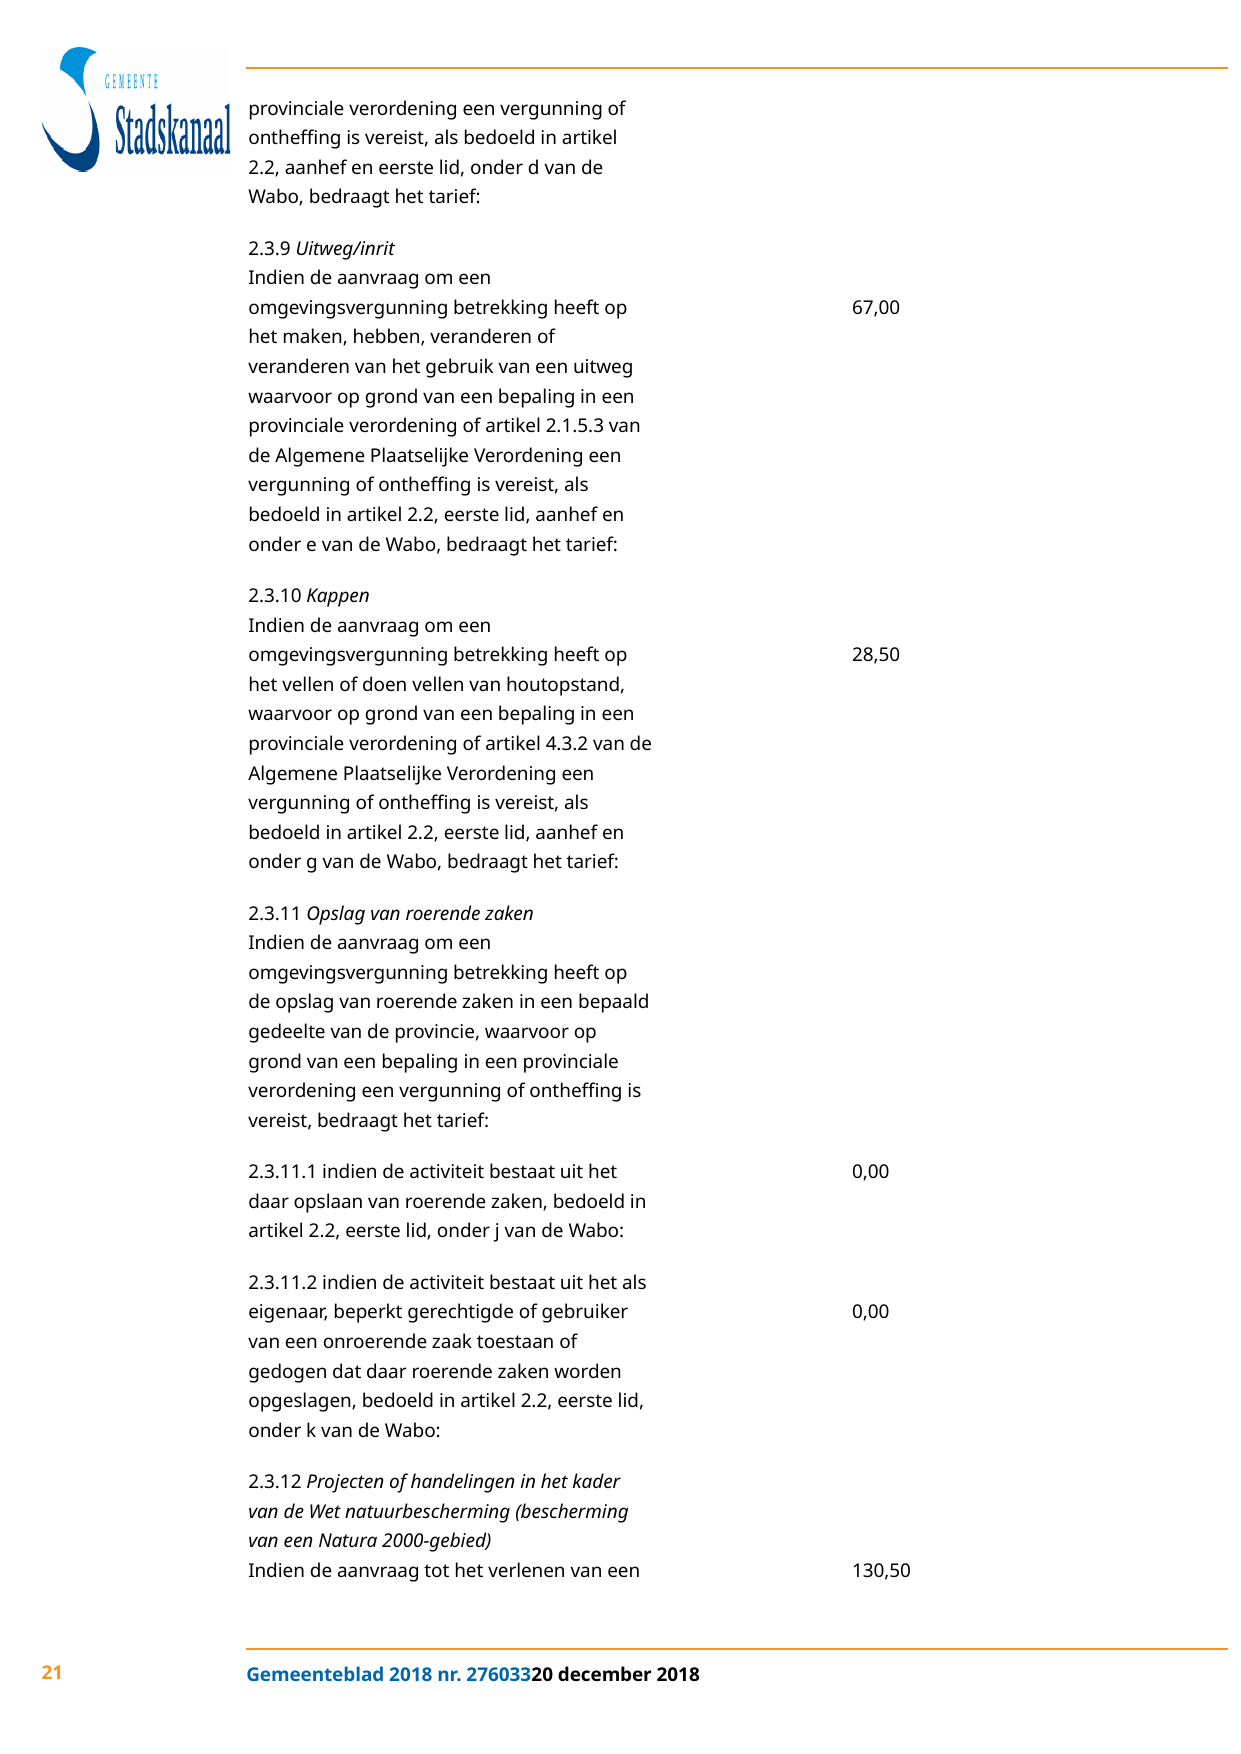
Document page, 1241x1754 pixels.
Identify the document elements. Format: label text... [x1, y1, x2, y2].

table_cell 2.3.9 Uitweg/inrit Indien de aanvraag om een omgevingsvergunning betrekking heeft op het maken, hebben, veranderen of veranderen van het gebruik van een uitweg waarvoor op grond van een bepaling in een provinciale verordening of artikel 2.1.5.3 van de Algemene Plaatselijke Verordening een vergunning of ontheffing is vereist, als bedoeld in artikel 2.2, eerste lid, aanhef en onder e van de Wabo, bedraagt het tarief: [248, 235, 652, 557]
table_cell [652, 900, 852, 1133]
table_cell 2.3.11.1 indien de activiteit bestaat uit het daar opslaan van roerende zaken, bedoeld in artikel 2.2, eerste lid, onder j van de Wabo: [248, 1159, 652, 1243]
table_cell [248, 1443, 652, 1468]
table_cell 0,00 [852, 1159, 1052, 1243]
table_cell [852, 95, 1052, 209]
table_cell [652, 557, 852, 582]
table_cell [852, 1443, 1052, 1468]
table_cell [852, 557, 1052, 582]
table_cell 130,50 [852, 1469, 1052, 1583]
table_cell [652, 1443, 852, 1468]
picture [41, 47, 231, 172]
table_cell [652, 582, 852, 874]
table_cell [248, 557, 652, 582]
table_cell 0,00 [852, 1269, 1052, 1443]
table_cell 2.3.10 Kappen Indien de aanvraag om een omgevingsvergunning betrekking heeft op het vellen of doen vellen van houtopstand, waarvoor op grond van een bepaling in een provinciale verordening of artikel 4.3.2 van de Algemene Plaatselijke Verordening een vergunning of ontheffing is vereist, als bedoeld in artikel 2.2, eerste lid, aanhef en onder g van de Wabo, bedraagt het tarief: [248, 582, 652, 874]
table_cell 2.3.12 Projecten of handelingen in het kader van de Wet natuurbescherming (bescherming van een Natura 2000-gebied) Indien de aanvraag tot het verlenen van een [248, 1469, 652, 1583]
table_cell 67,00 [852, 235, 1052, 557]
table_cell [652, 874, 852, 900]
table_cell [652, 209, 852, 235]
table_cell 2.3.11 Opslag van roerende zaken Indien de aanvraag om een omgevingsvergunning betrekking heeft op de opslag van roerende zaken in een bepaald gedeelte van de provincie, waarvoor op grond van een bepaling in een provinciale verordening een vergunning of ontheffing is vereist, bedraagt het tarief: [248, 900, 652, 1133]
table_cell [652, 1133, 852, 1158]
table_cell [652, 1269, 852, 1443]
table_cell [652, 95, 852, 209]
table_cell [852, 874, 1052, 900]
table_cell [248, 874, 652, 900]
table_cell 28,50 [852, 582, 1052, 874]
table_cell [852, 1133, 1052, 1158]
table_cell provinciale verordening een vergunning of ontheffing is vereist, als bedoeld in artikel 2.2, aanhef en eerste lid, onder d van de Wabo, bedraagt het tarief: [248, 95, 652, 209]
table_cell [852, 1244, 1052, 1269]
table_cell [248, 209, 652, 235]
table_cell [852, 209, 1052, 235]
table_cell [248, 1244, 652, 1269]
table_cell [652, 235, 852, 557]
table_cell 2.3.11.2 indien de activiteit bestaat uit het als eigenaar, beperkt gerechtigde of gebruiker van een onroerende zaak toestaan of gedogen dat daar roerende zaken worden opgeslagen, bedoeld in artikel 2.2, eerste lid, onder k van de Wabo: [248, 1269, 652, 1443]
table_cell [852, 900, 1052, 1133]
table_cell [652, 1469, 852, 1583]
table_cell [652, 1244, 852, 1269]
table_cell [652, 1159, 852, 1243]
table_cell [248, 1133, 652, 1158]
